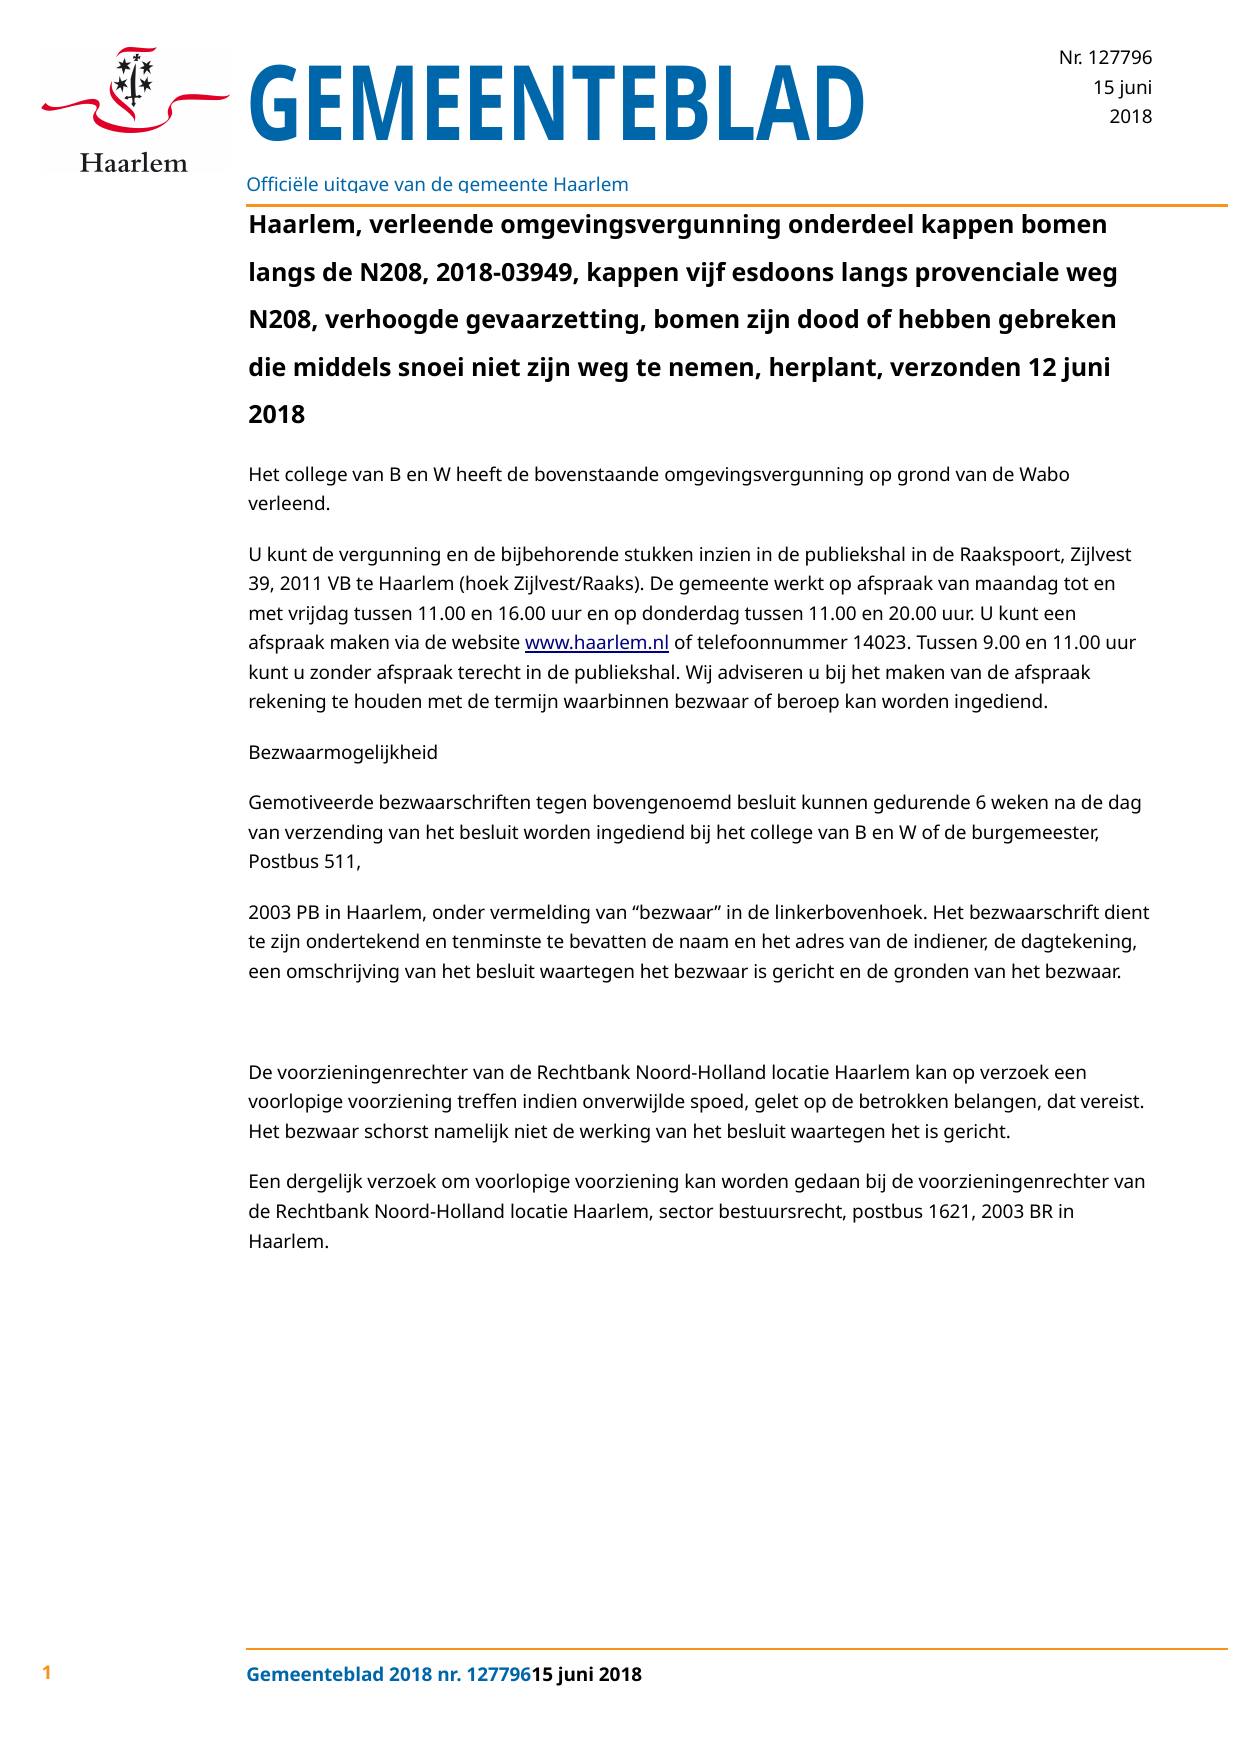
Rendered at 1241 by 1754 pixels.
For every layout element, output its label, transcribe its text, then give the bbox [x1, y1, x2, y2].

text Een dergelijk verzoek om voorlopige voorziening kan worden gedaan bij de voorzieningenrechter van de Rechtbank Noord-Holland locatie Haarlem, sector bestuursrecht, postbus 1621, 2003 BR in Haarlem. [248, 1169, 1152, 1253]
text Het college van B en W heeft de bovenstaande omgevingsvergunning op grond van de Wabo verleend. [248, 461, 1152, 516]
text De voorzieningenrechter van de Rechtbank Noord-Holland locatie Haarlem kan op verzoek een voorlopige voorziening treffen indien onverwijlde spoed, gelet op de betrokken belangen, dat vereist. Het bezwaar schorst namelijk niet de werking van het besluit waartegen het is gericht. [248, 1059, 1152, 1144]
text 2003 PB in Haarlem, onder vermelding van “bezwaar” in de linkerbovenhoek. Het bezwaarschrift dient te zijn ondertekend en tenminste te bevatten de naam en het adres van de indiener, de dagtekening, een omschrijving van het besluit waartegen het bezwaar is gericht en de gronden van het bezwaar. [248, 899, 1152, 984]
text U kunt de vergunning en de bijbehorende stukken inzien in de publiekshal in de Raakspoort, Zijlvest 39, 2011 VB te Haarlem (hoek Zijlvest/Raaks). De gemeente werkt op afspraak van maandag tot en met vrijdag tussen 11.00 en 16.00 uur en op donderdag tussen 11.00 en 20.00 uur. U kunt een afspraak maken via de website www.haarlem.nl of telefoonnummer 14023. Tussen 9.00 en 11.00 uur kunt u zonder afspraak terecht in de publiekshal. Wij adviseren u bij het maken van de afspraak rekening te houden met de termijn waarbinnen bezwaar of beroep kan worden ingediend. [248, 541, 1152, 714]
text Haarlem, verleende omgevingsvergunning onderdeel kappen bomen langs de N208, 2018-03949, kappen vijf esdoons langs provenciale weg N208, verhoogde gevaarzetting, bomen zijn dood of hebben gebreken die middels snoei niet zijn weg te nemen, herplant, verzonden 12 juni 2018 [248, 207, 1152, 431]
text Gemotiveerde bezwaarschriften tegen bovengenoemd besluit kunnen gedurende 6 weken na de dag van verzending van het besluit worden ingediend bij het college van B en W of de burgemeester, Postbus 511, [248, 789, 1152, 874]
picture [41, 47, 231, 172]
text Bezwaarmogelijkheid [248, 739, 1152, 765]
